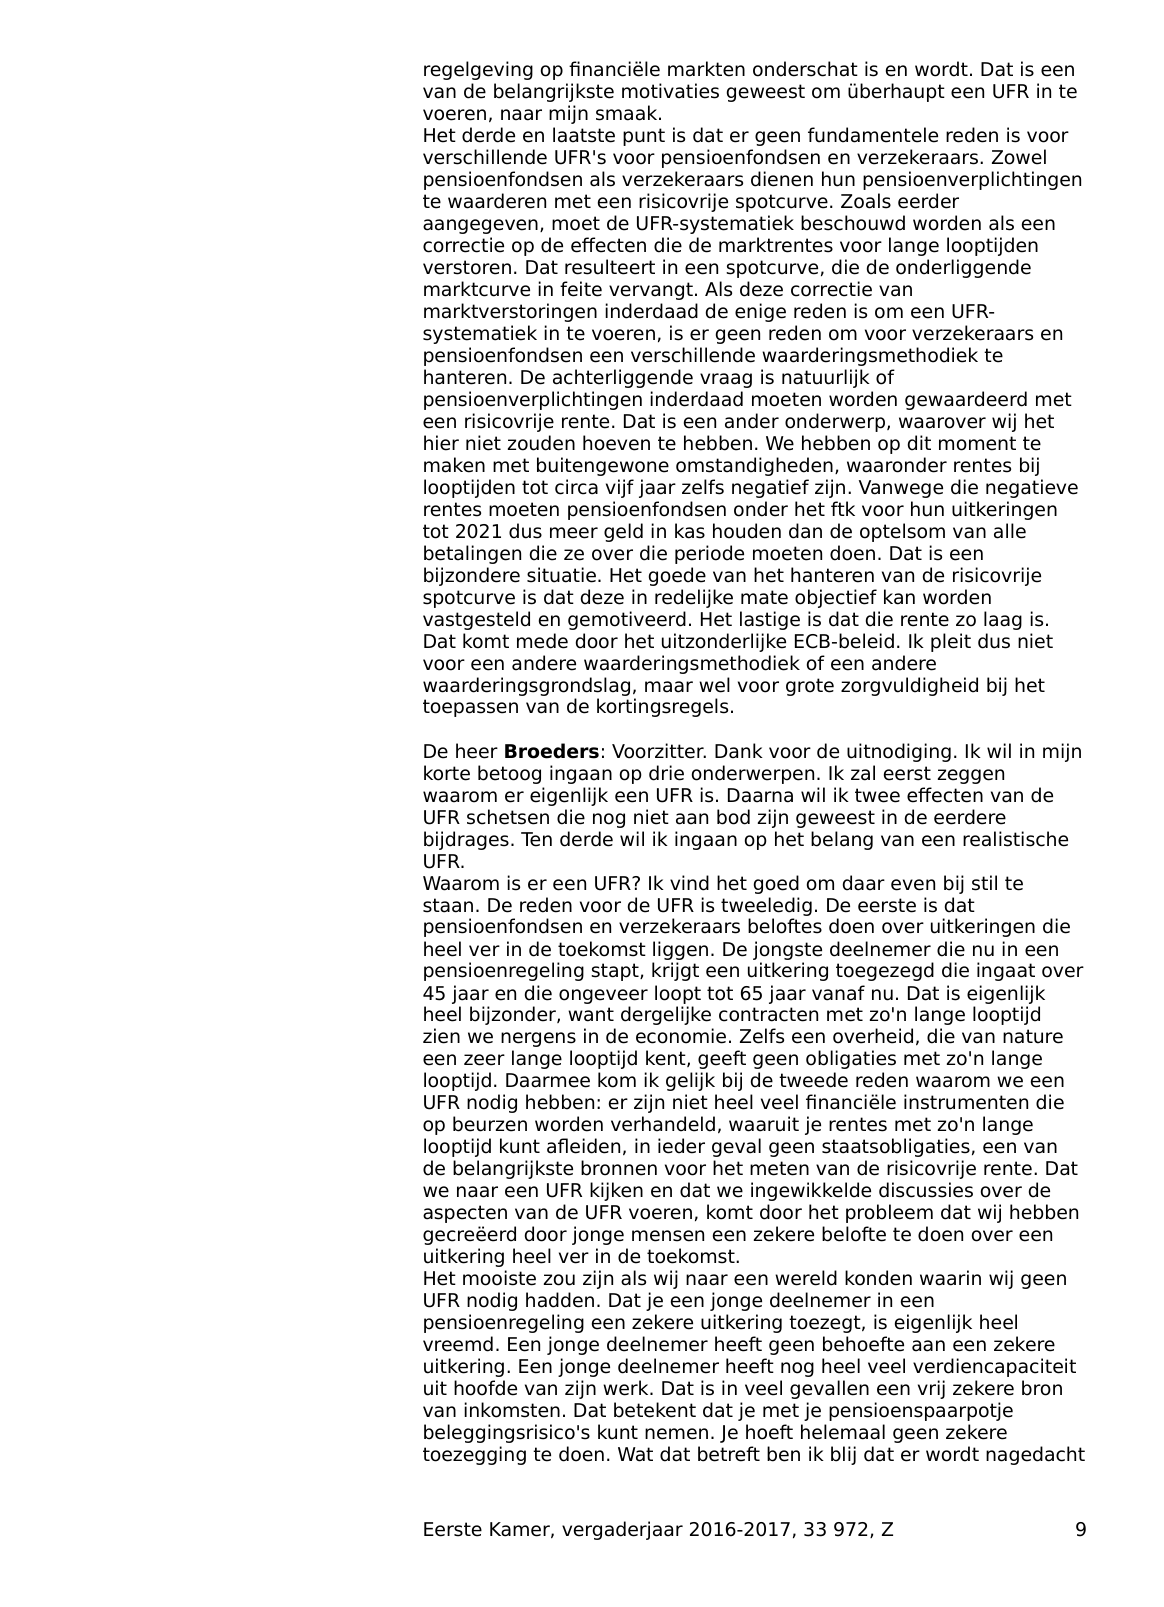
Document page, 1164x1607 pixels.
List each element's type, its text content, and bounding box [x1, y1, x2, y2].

text Het mooiste zou zijn als wij naar een wereld konden waarin wij geen UFR nodig hadden. Dat je een jonge deelnemer in een pensioenregeling een zekere uitkering toezegt, is eigenlijk heel vreemd. Een jonge deelnemer heeft geen behoefte aan een zekere uitkering. Een jonge deelnemer heeft nog heel veel verdiencapaciteit uit hoofde van zijn werk. Dat is in veel gevallen een vrij zekere bron van inkomsten. Dat betekent dat je met je pensioenspaarpotje beleggingsrisico's kunt nemen. Je hoeft helemaal geen zekere toezegging te doen. Wat dat betreft ben ik blij dat er wordt nagedacht [422, 1268, 1087, 1466]
text De heer Broeders: Voorzitter. Dank voor de uitnodiging. Ik wil in mijn korte betoog ingaan op drie onderwerpen. Ik zal eerst zeggen waarom er eigenlijk een UFR is. Daarna wil ik twee effecten van de UFR schetsen die nog niet aan bod zijn geweest in de eerdere bijdrages. Ten derde wil ik ingaan op het belang van een realistische UFR. [422, 741, 1087, 872]
text Waarom is er een UFR? Ik vind het goed om daar even bij stil te staan. De reden voor de UFR is tweeledig. De eerste is dat pensioenfondsen en verzekeraars beloftes doen over uitkeringen die heel ver in de toekomst liggen. De jongste deelnemer die nu in een pensioenregeling stapt, krijgt een uitkering toegezegd die ingaat over 45 jaar en die ongeveer loopt tot 65 jaar vanaf nu. Dat is eigenlijk heel bijzonder, want dergelijke contracten met zo'n lange looptijd zien we nergens in de economie. Zelfs een overheid, die van nature een zeer lange looptijd kent, geeft geen obligaties met zo'n lange looptijd. Daarmee kom ik gelijk bij de tweede reden waarom we een UFR nodig hebben: er zijn niet heel veel financiële instrumenten die op beurzen worden verhandeld, waaruit je rentes met zo'n lange looptijd kunt afleiden, in ieder geval geen staatsobligaties, een van de belangrijkste bronnen voor het meten van de risicovrije rente. Dat we naar een UFR kijken en dat we ingewikkelde discussies over de aspecten van de UFR voeren, komt door het probleem dat wij hebben gecreëerd door jonge mensen een zekere belofte te doen over een uitkering heel ver in de toekomst. [422, 872, 1087, 1268]
text Het derde en laatste punt is dat er geen fundamentele reden is voor verschillende UFR's voor pensioenfondsen en verzekeraars. Zowel pensioenfondsen als verzekeraars dienen hun pensioenverplichtingen te waarderen met een risicovrije spotcurve. Zoals eerder aangegeven, moet de UFR-systematiek beschouwd worden als een correctie op de effecten die de marktrentes voor lange looptijden verstoren. Dat resulteert in een spotcurve, die de onderliggende marktcurve in feite vervangt. Als deze correctie van marktverstoringen inderdaad de enige reden is om een UFR-systematiek in te voeren, is er geen reden om voor verzekeraars en pensioenfondsen een verschillende waarderingsmethodiek te hanteren. De achterliggende vraag is natuurlijk of pensioenverplichtingen inderdaad moeten worden gewaardeerd met een risicovrije rente. Dat is een ander onderwerp, waarover wij het hier niet zouden hoeven te hebben. We hebben op dit moment te maken met buitengewone omstandigheden, waaronder rentes bij looptijden tot circa vijf jaar zelfs negatief zijn. Vanwege die negatieve rentes moeten pensioenfondsen onder het ftk voor hun uitkeringen tot 2021 dus meer geld in kas houden dan de optelsom van alle betalingen die ze over die periode moeten doen. Dat is een bijzondere situatie. Het goede van het hanteren van de risicovrije spotcurve is dat deze in redelijke mate objectief kan worden vastgesteld en gemotiveerd. Het lastige is dat die rente zo laag is. Dat komt mede door het uitzonderlijke ECB-beleid. Ik pleit dus niet voor een andere waarderingsmethodiek of een andere waarderingsgrondslag, maar wel voor grote zorgvuldigheid bij het toepassen van de kortingsregels. [422, 125, 1087, 718]
text regelgeving op financiële markten onderschat is en wordt. Dat is een van de belangrijkste motivaties geweest om überhaupt een UFR in te voeren, naar mijn smaak. [422, 59, 1087, 125]
